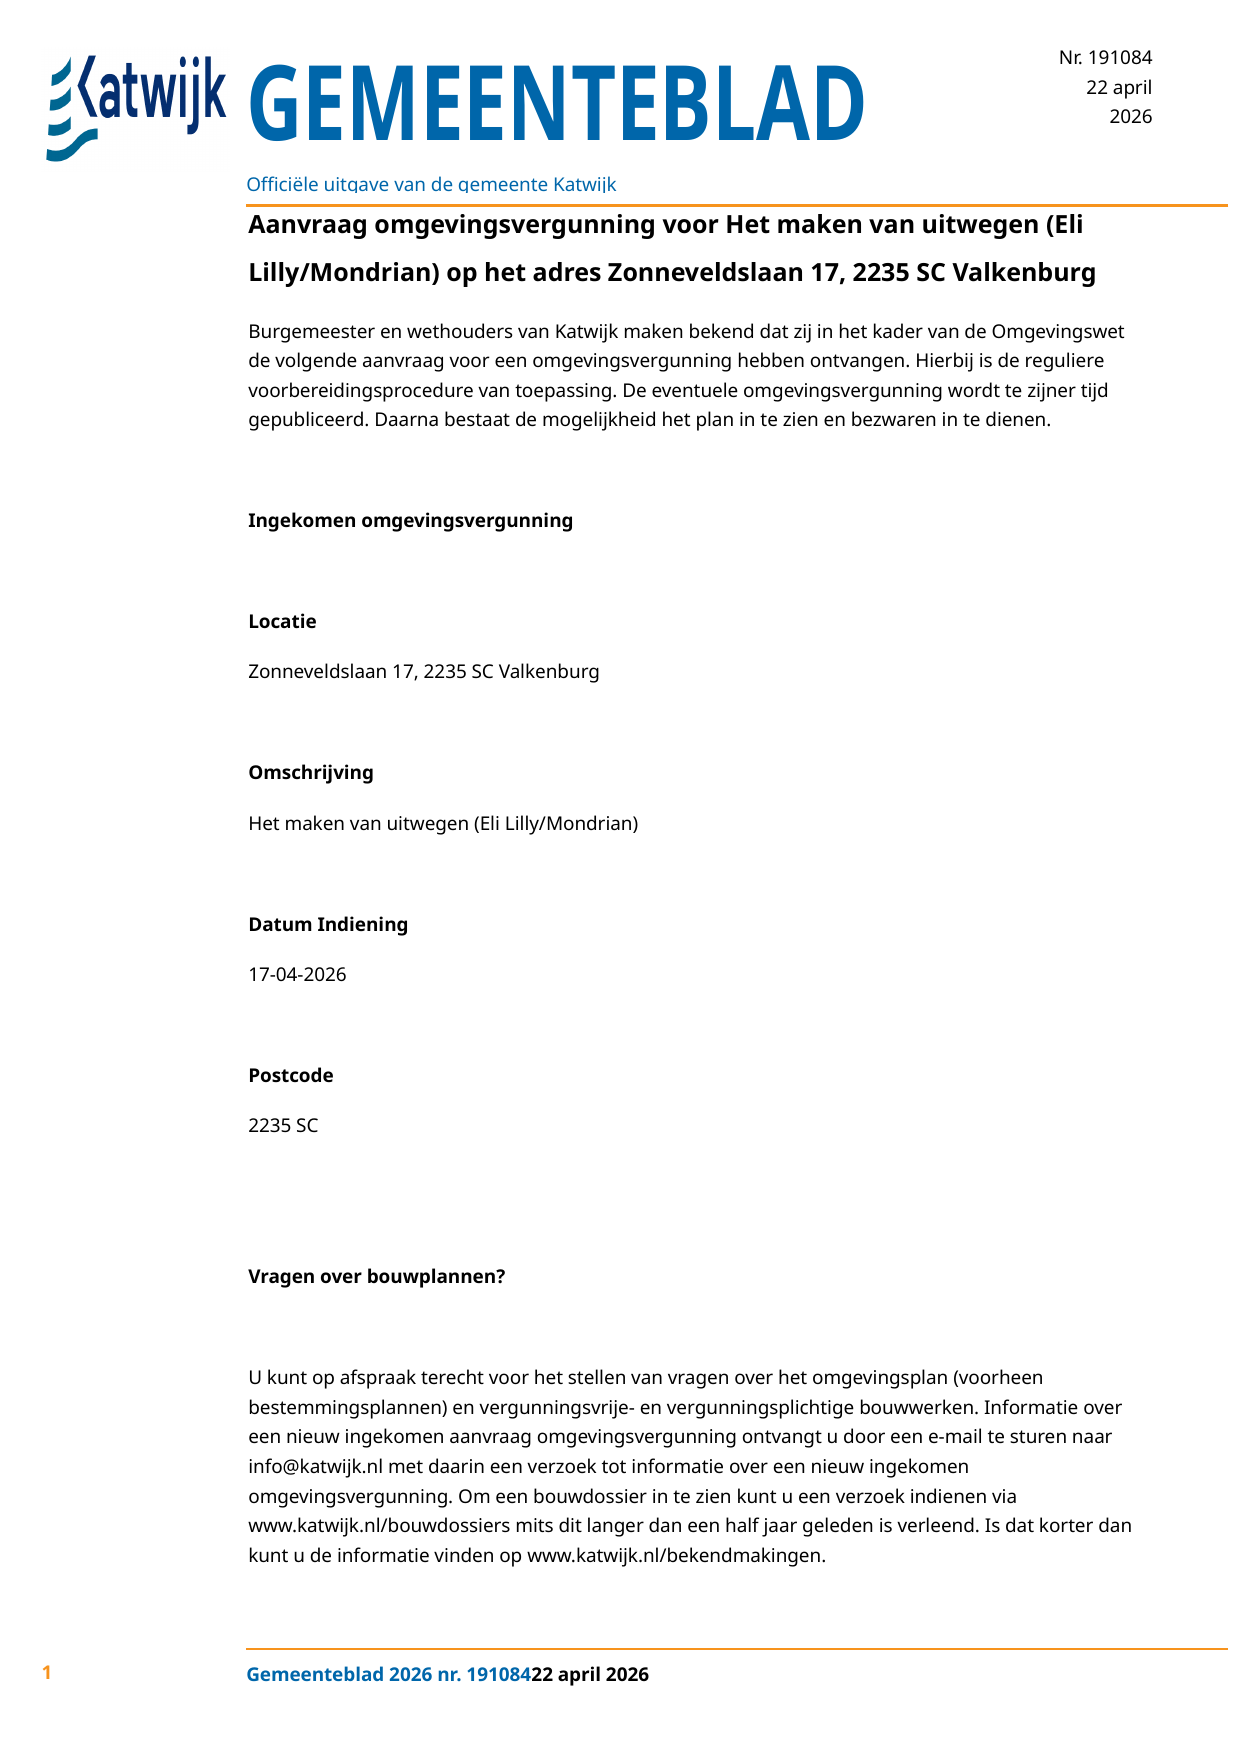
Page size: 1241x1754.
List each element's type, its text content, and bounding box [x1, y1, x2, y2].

text Datum Indiening [248, 911, 1152, 937]
text U kunt op afspraak terecht voor het stellen van vragen over het omgevingsplan (voorheen bestemmingsplannen) en vergunningsvrije- en vergunningsplichtige bouwwerken. Informatie over een nieuw ingekomen aanvraag omgevingsvergunning ontvangt u door een e-mail te sturen naar info@katwijk.nl met daarin een verzoek tot informatie over een nieuw ingekomen omgevingsvergunning. Om een bouwdossier in te zien kunt u een verzoek indienen via www.katwijk.nl/bouwdossiers mits dit langer dan een half jaar geleden is verleend. Is dat korter dan kunt u de informatie vinden op www.katwijk.nl/bekendmakingen. [248, 1364, 1152, 1568]
picture [41, 47, 231, 172]
text Zonneveldslaan 17, 2235 SC Valkenburg [248, 659, 1152, 684]
text 17-04-2026 [248, 961, 1152, 987]
text Locatie [248, 608, 1152, 634]
text Burgemeester en wethouders van Katwijk maken bekend dat zij in het kader van de Omgevingswet de volgende aanvraag voor een omgevingsvergunning hebben ontvangen. Hierbij is de reguliere voorbereidingsprocedure van toepassing. De eventuele omgevingsvergunning wordt te zijner tijd gepubliceerd. Daarna bestaat de mogelijkheid het plan in te zien en bezwaren in te dienen. [248, 318, 1152, 432]
text Omschrijving [248, 759, 1152, 785]
text Het maken van uitwegen (Eli Lilly/Mondrian) [248, 810, 1152, 836]
text Aanvraag omgevingsvergunning voor Het maken van uitwegen (Eli Lilly/Mondrian) op het adres Zonneveldslaan 17, 2235 SC Valkenburg [248, 207, 1152, 288]
text Ingekomen omgevingsvergunning [248, 507, 1152, 533]
text Vragen over bouwplannen? [248, 1264, 1152, 1289]
text Postcode [248, 1062, 1152, 1088]
text 2235 SC [248, 1112, 1152, 1138]
